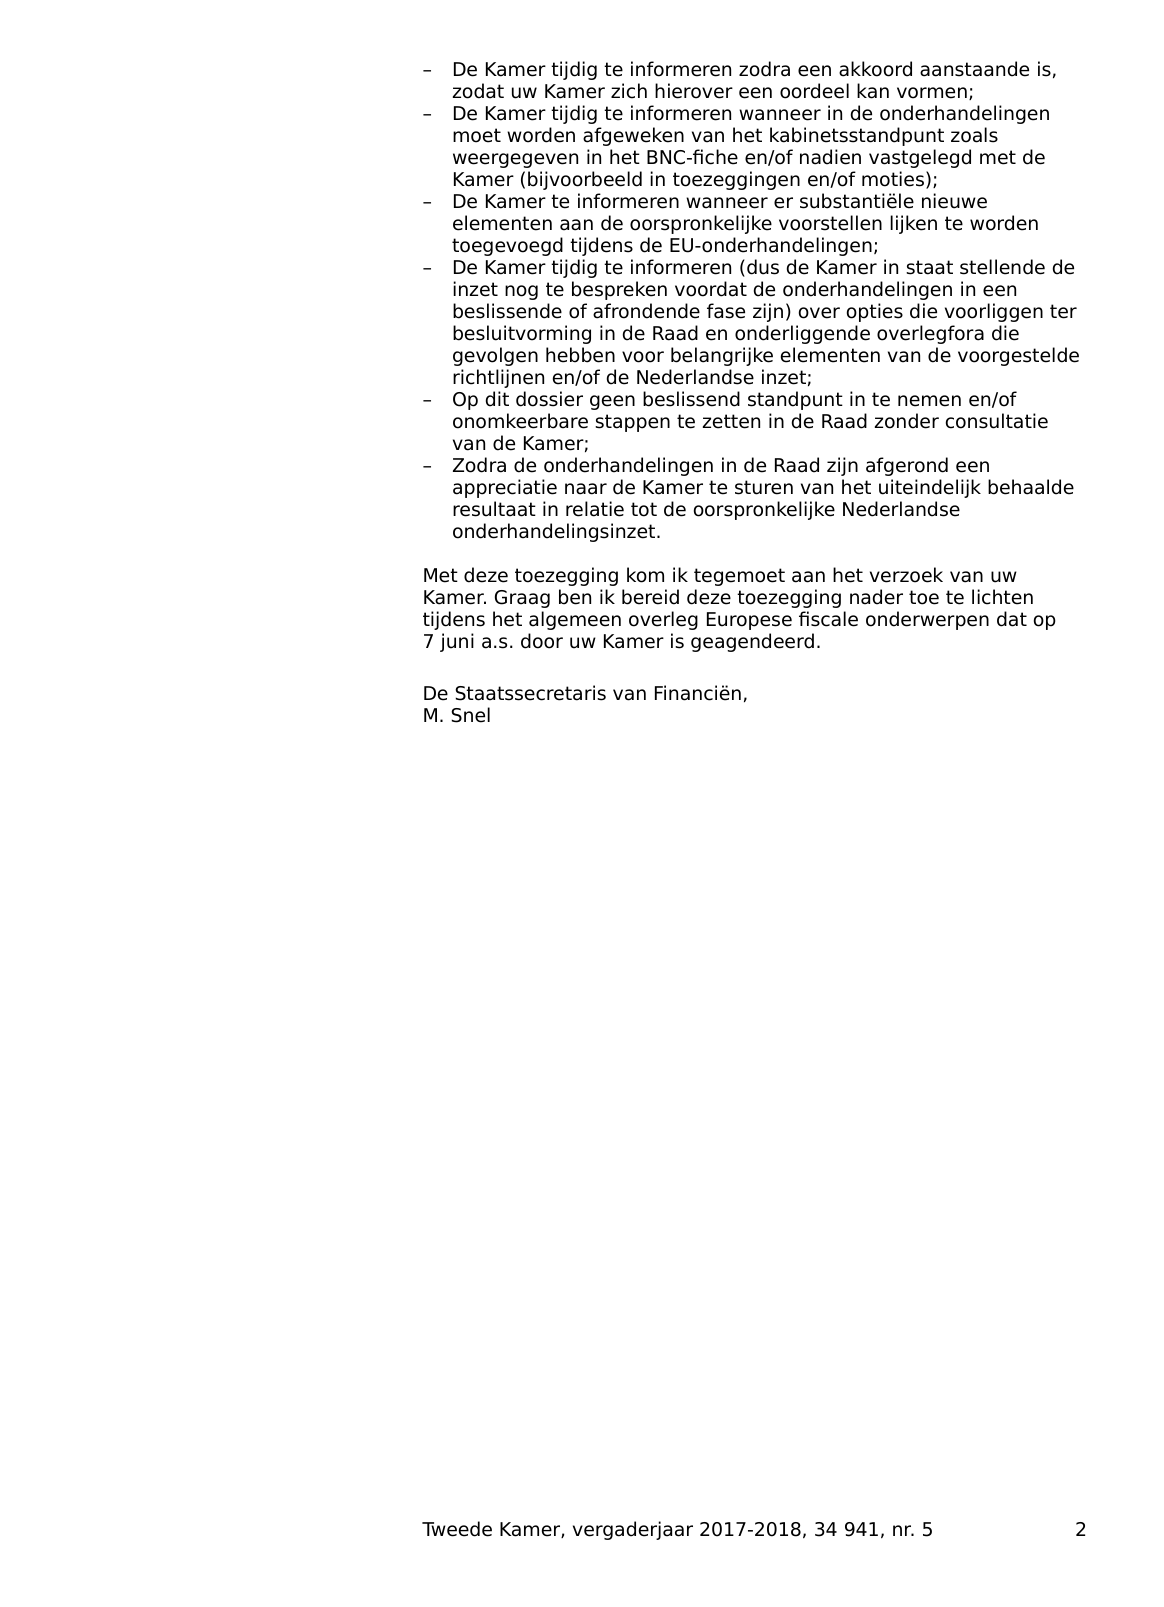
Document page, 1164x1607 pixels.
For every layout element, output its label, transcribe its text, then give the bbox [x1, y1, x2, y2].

text – Op dit dossier geen beslissend standpunt in te nemen en/of onomkeerbare stappen te zetten in de Raad zonder consultatie van de Kamer; [422, 389, 1087, 455]
text – De Kamer te informeren wanneer er substantiële nieuwe elementen aan de oorspronkelijke voorstellen lijken te worden toegevoegd tijdens de EU-onderhandelingen; [422, 191, 1087, 257]
text De Staatssecretaris van Financiën, M. Snel [422, 683, 1087, 727]
text – De Kamer tijdig te informeren zodra een akkoord aanstaande is, zodat uw Kamer zich hierover een oordeel kan vormen; [422, 59, 1087, 103]
text Met deze toezegging kom ik tegemoet aan het verzoek van uw Kamer. Graag ben ik bereid deze toezegging nader toe te lichten tijdens het algemeen overleg Europese fiscale onderwerpen dat op 7 juni a.s. door uw Kamer is geagendeerd. [422, 565, 1087, 653]
text – De Kamer tijdig te informeren wanneer in de onderhandelingen moet worden afgeweken van het kabinetsstandpunt zoals weergegeven in het BNC-fiche en/of nadien vastgelegd met de Kamer (bijvoorbeeld in toezeggingen en/of moties); [422, 103, 1087, 191]
text – Zodra de onderhandelingen in de Raad zijn afgerond een appreciatie naar de Kamer te sturen van het uiteindelijk behaalde resultaat in relatie tot de oorspronkelijke Nederlandse onderhandelingsinzet. [422, 455, 1087, 543]
text – De Kamer tijdig te informeren (dus de Kamer in staat stellende de inzet nog te bespreken voordat de onderhandelingen in een beslissende of afrondende fase zijn) over opties die voorliggen ter besluitvorming in de Raad en onderliggende overlegfora die gevolgen hebben voor belangrijke elementen van de voorgestelde richtlijnen en/of de Nederlandse inzet; [422, 257, 1087, 389]
